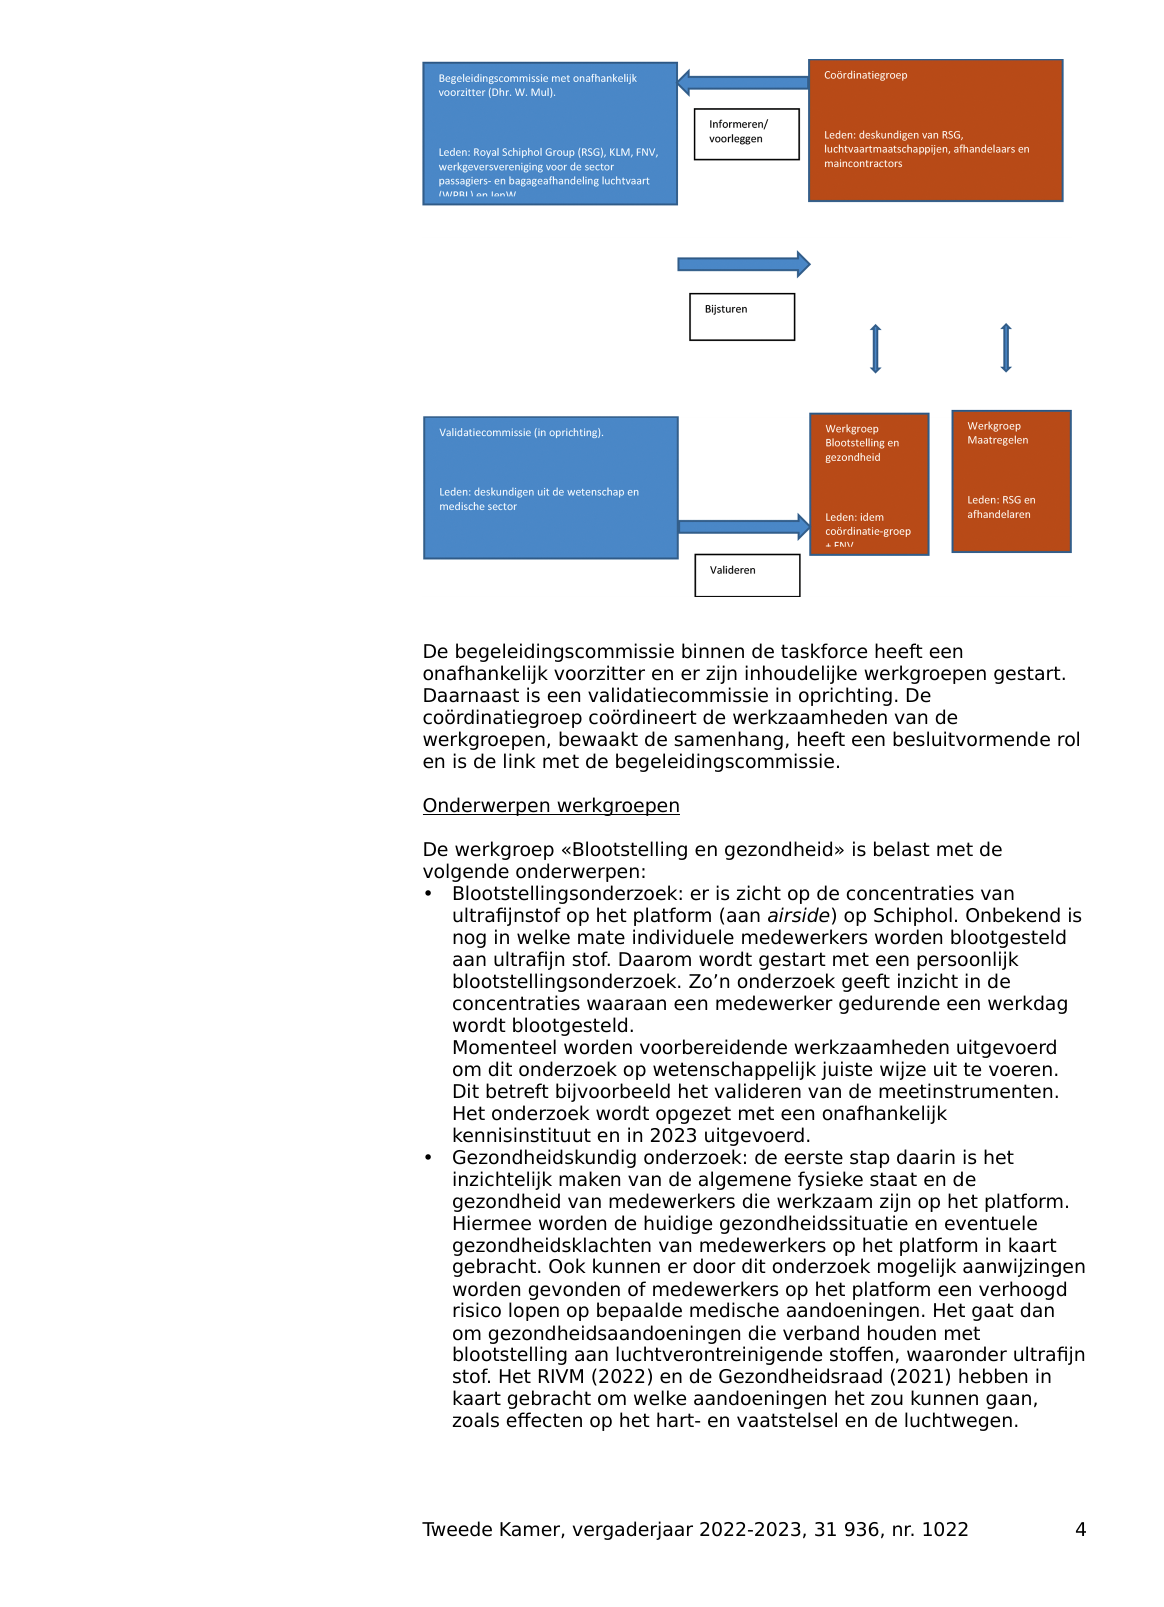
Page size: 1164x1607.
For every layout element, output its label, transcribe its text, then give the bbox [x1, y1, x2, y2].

text • Blootstellingsonderzoek: er is zicht op de concentraties van ultrafijnstof op het platform (aan airside) op Schiphol. Onbekend is nog in welke mate individuele medewerkers worden blootgesteld aan ultrafijn stof. Daarom wordt gestart met een persoonlijk blootstellingsonderzoek. Zo’n onderzoek geeft inzicht in de concentraties waaraan een medewerker gedurende een werkdag wordt blootgesteld. [422, 883, 1087, 1037]
subtitle Onderwerpen werkgroepen [422, 795, 1087, 817]
text De werkgroep «Blootstelling en gezondheid» is belast met de volgende onderwerpen: [422, 839, 1087, 883]
text Momenteel worden voorbereidende werkzaamheden uitgevoerd om dit onderzoek op wetenschappelijk juiste wijze uit te voeren. Dit betreft bijvoorbeeld het valideren van de meetinstrumenten. Het onderzoek wordt opgezet met een onafhankelijk kennisinstituut en in 2023 uitgevoerd. [452, 1037, 1087, 1147]
picture [422, 59, 1072, 597]
text • Gezondheidskundig onderzoek: de eerste stap daarin is het inzichtelijk maken van de algemene fysieke staat en de gezondheid van medewerkers die werkzaam zijn op het platform. Hiermee worden de huidige gezondheidssituatie en eventuele gezondheidsklachten van medewerkers op het platform in kaart gebracht. Ook kunnen er door dit onderzoek mogelijk aanwijzingen worden gevonden of medewerkers op het platform een verhoogd risico lopen op bepaalde medische aandoeningen. Het gaat dan om gezondheidsaandoeningen die verband houden met blootstelling aan luchtverontreinigende stoffen, waaronder ultrafijn stof. Het RIVM (2022) en de Gezondheidsraad (2021) hebben in kaart gebracht om welke aandoeningen het zou kunnen gaan, zoals effecten op het hart- en vaatstelsel en de luchtwegen. [422, 1147, 1087, 1432]
text De begeleidingscommissie binnen de taskforce heeft een onafhankelijk voorzitter en er zijn inhoudelijke werkgroepen gestart. Daarnaast is een validatiecommissie in oprichting. De coördinatiegroep coördineert de werkzaamheden van de werkgroepen, bewaakt de samenhang, heeft een besluitvormende rol en is de link met de begeleidingscommissie. [422, 641, 1087, 772]
